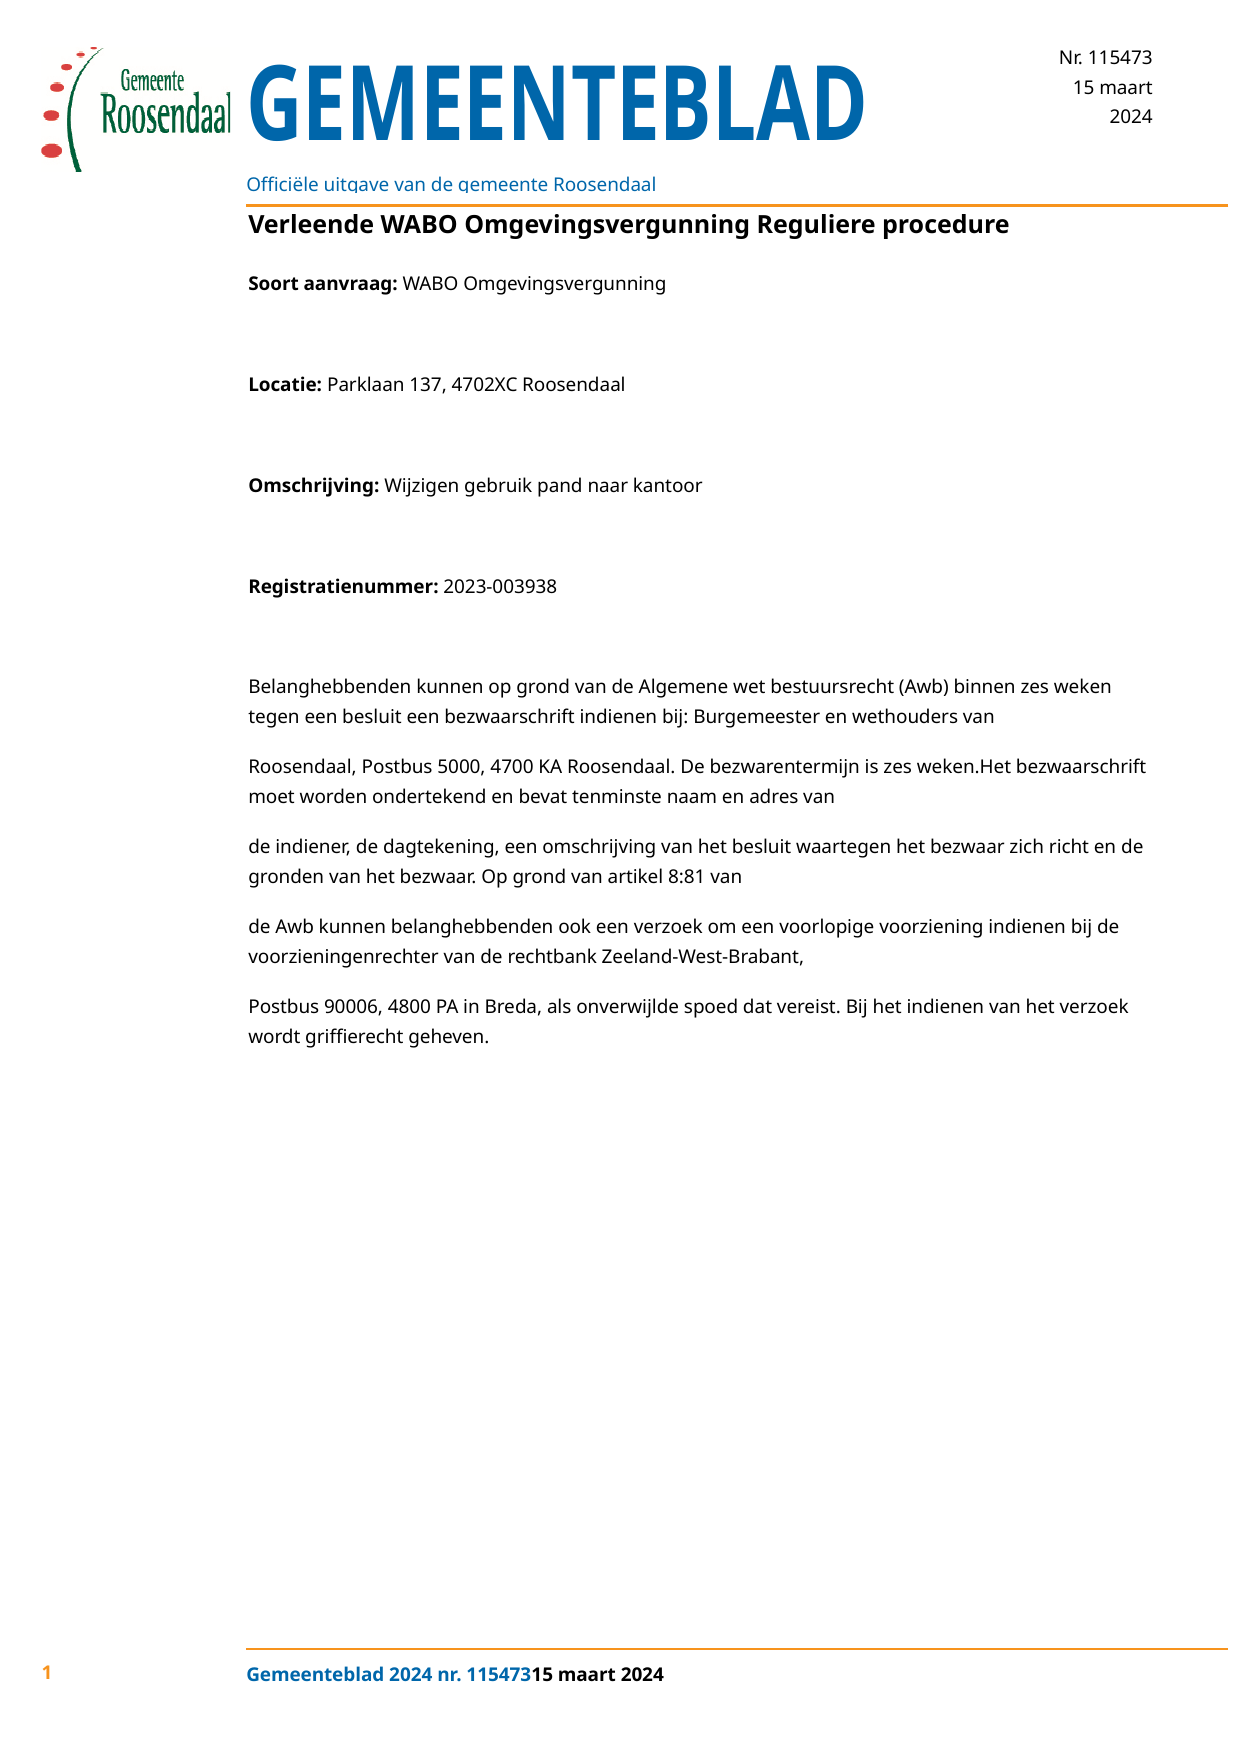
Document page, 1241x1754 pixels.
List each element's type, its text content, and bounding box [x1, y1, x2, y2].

picture [41, 47, 231, 172]
text Roosendaal, Postbus 5000, 4700 KA Roosendaal. De bezwarentermijn is zes weken.Het bezwaarschrift moet worden ondertekend en bevat tenminste naam en adres van [248, 754, 1152, 809]
text Postbus 90006, 4800 PA in Breda, als onverwijlde spoed dat vereist. Bij het indienen van het verzoek wordt griffierecht geheven. [248, 994, 1152, 1049]
text de Awb kunnen belanghebbenden ook een verzoek om een voorlopige voorziening indienen bij de voorzieningenrechter van de rechtbank Zeeland-West-Brabant, [248, 914, 1152, 969]
text Belanghebbenden kunnen op grond van de Algemene wet bestuursrecht (Awb) binnen zes weken tegen een besluit een bezwaarschrift indienen bij: Burgemeester en wethouders van [248, 674, 1152, 729]
text Locatie: Parklaan 137, 4702XC Roosendaal [248, 371, 1152, 397]
text Verleende WABO Omgevingsvergunning Reguliere procedure [248, 207, 1152, 241]
text de indiener, de dagtekening, een omschrijving van het besluit waartegen het bezwaar zich richt en de gronden van het bezwaar. Op grond van artikel 8:81 van [248, 834, 1152, 889]
text Omschrijving: Wijzigen gebruik pand naar kantoor [248, 472, 1152, 498]
text Soort aanvraag: WABO Omgevingsvergunning [248, 270, 1152, 296]
text Registratienummer: 2023-003938 [248, 573, 1152, 598]
